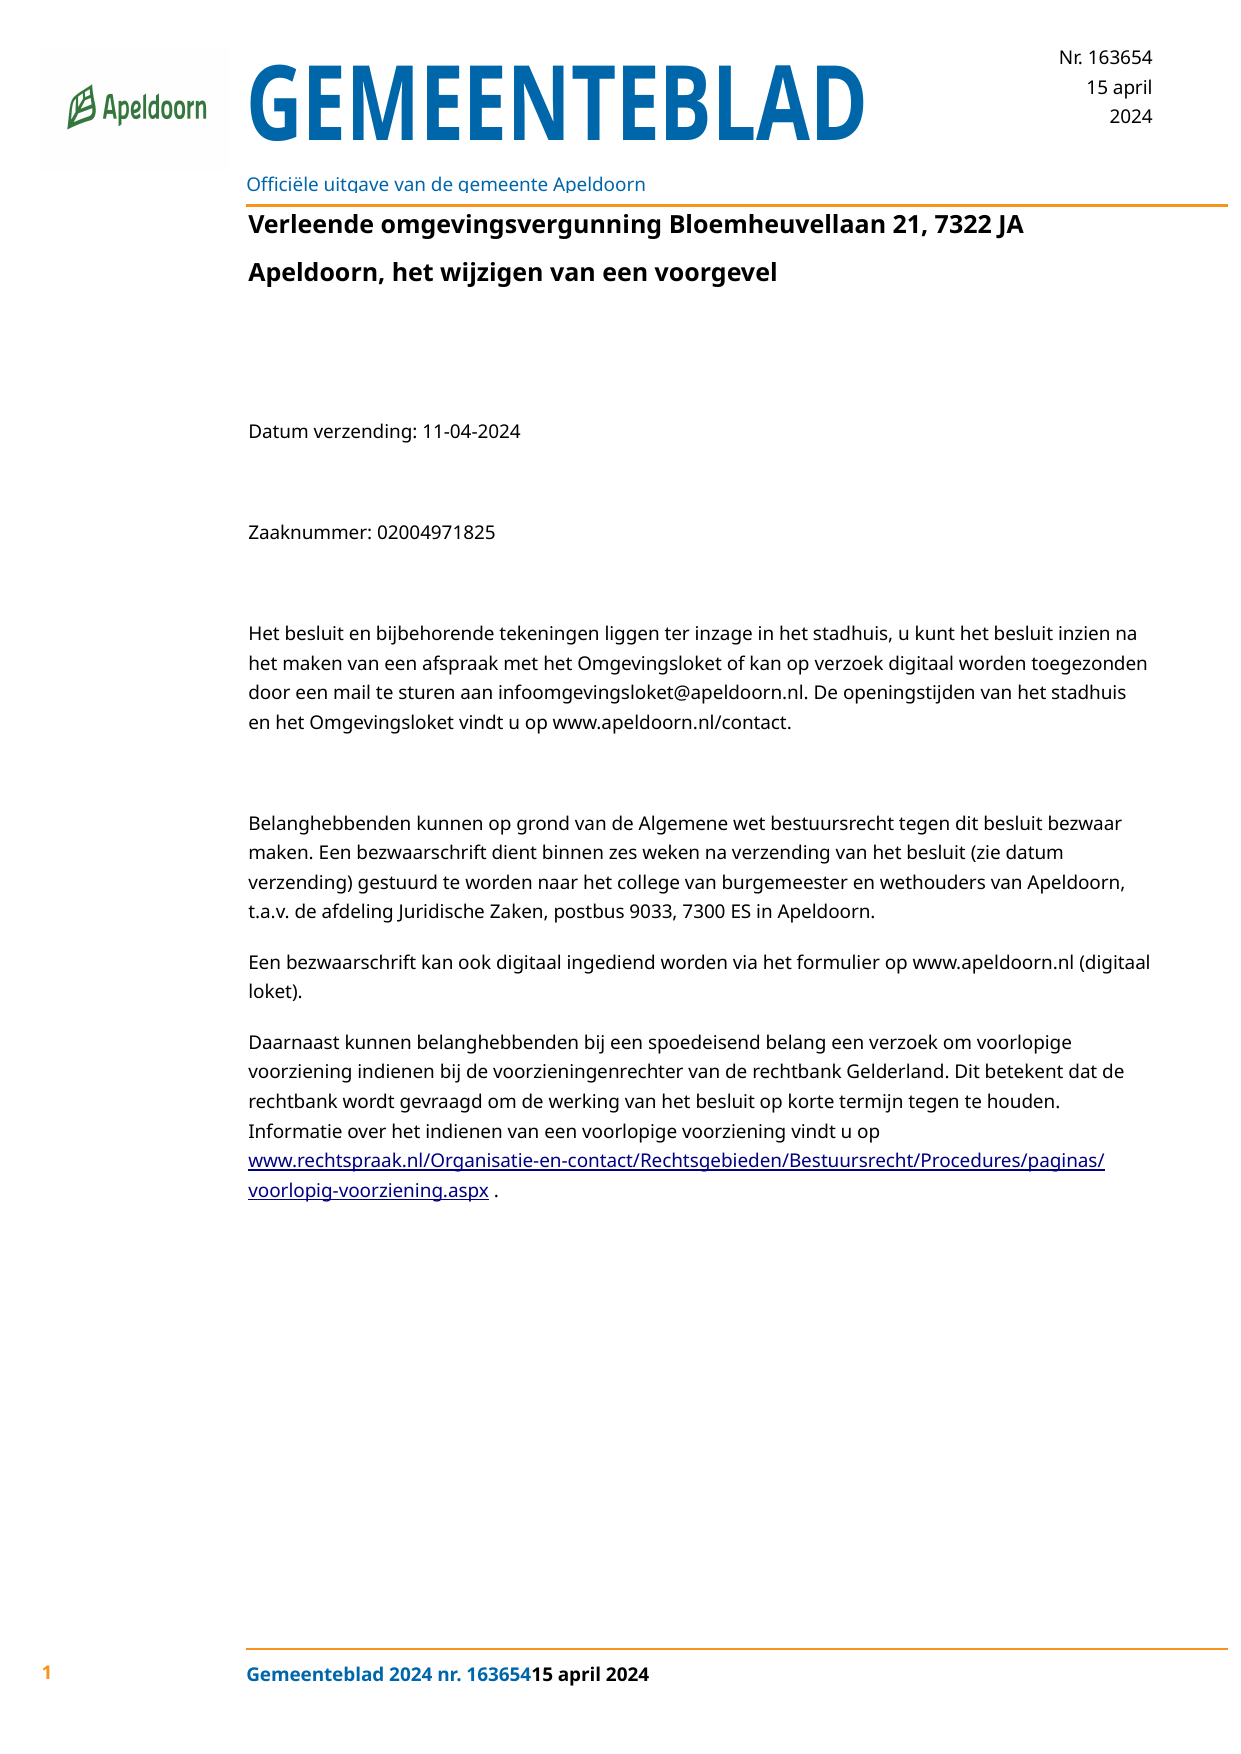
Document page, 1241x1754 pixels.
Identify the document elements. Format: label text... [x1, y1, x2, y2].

text Datum verzending: 11-04-2024 [248, 419, 1152, 444]
text Een bezwaarschrift kan ook digitaal ingediend worden via het formulier op www.apeldoorn.nl (digitaal loket). [248, 949, 1152, 1004]
picture [41, 47, 231, 172]
text Verleende omgevingsvergunning Bloemheuvellaan 21, 7322 JA Apeldoorn, het wijzigen van een voorgevel [248, 207, 1152, 288]
text Belanghebbenden kunnen op grond van de Algemene wet bestuursrecht tegen dit besluit bezwaar maken. Een bezwaarschrift dient binnen zes weken na verzending van het besluit (zie datum verzending) gestuurd te worden naar het college van burgemeester en wethouders van Apeldoorn, t.a.v. de afdeling Juridische Zaken, postbus 9033, 7300 ES in Apeldoorn. [248, 810, 1152, 924]
text Het besluit en bijbehorende tekeningen liggen ter inzage in het stadhuis, u kunt het besluit inzien na het maken van een afspraak met het Omgevingsloket of kan op verzoek digitaal worden toegezonden door een mail te sturen aan infoomgevingsloket@apeldoorn.nl. De openingstijden van het stadhuis en het Omgevingsloket vindt u op www.apeldoorn.nl/contact. [248, 620, 1152, 735]
text Zaaknummer: 02004971825 [248, 519, 1152, 545]
text Daarnaast kunnen belanghebbenden bij een spoedeisend belang een verzoek om voorlopige voorziening indienen bij de voorzieningenrechter van de rechtbank Gelderland. Dit betekent dat de rechtbank wordt gevraagd om de werking van het besluit op korte termijn tegen te houden. Informatie over het indienen van een voorlopige voorziening vindt u op www.rechtspraak.nl/Organisatie-en-contact/Rechtsgebieden/Bestuursrecht/Procedures/paginas/voorlopig-voorziening.aspx . [248, 1029, 1152, 1203]
